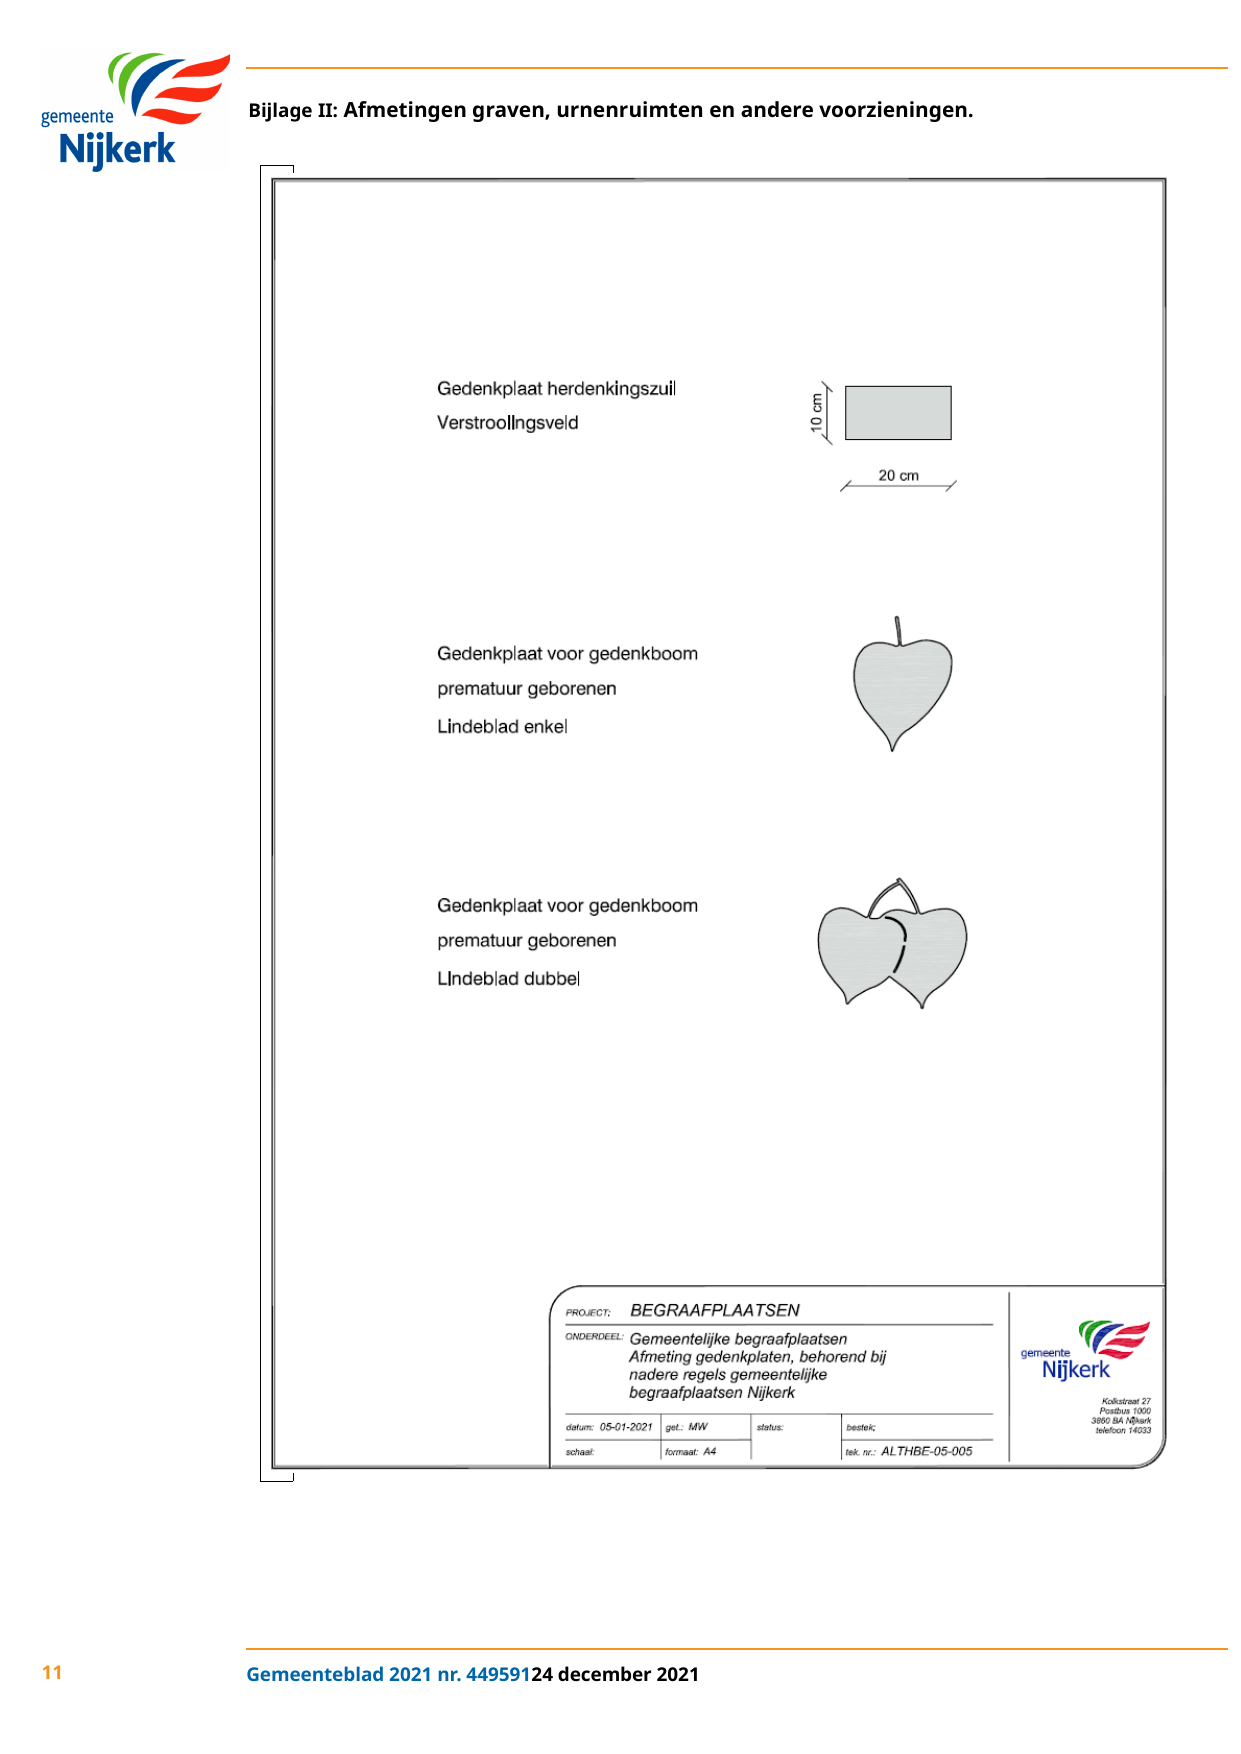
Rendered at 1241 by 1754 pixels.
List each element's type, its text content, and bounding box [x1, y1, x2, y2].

text Bijlage II: Afmetingen graven, urnenruimten en andere voorzieningen. [248, 95, 1152, 123]
picture [41, 47, 231, 172]
picture [268, 173, 1173, 1473]
